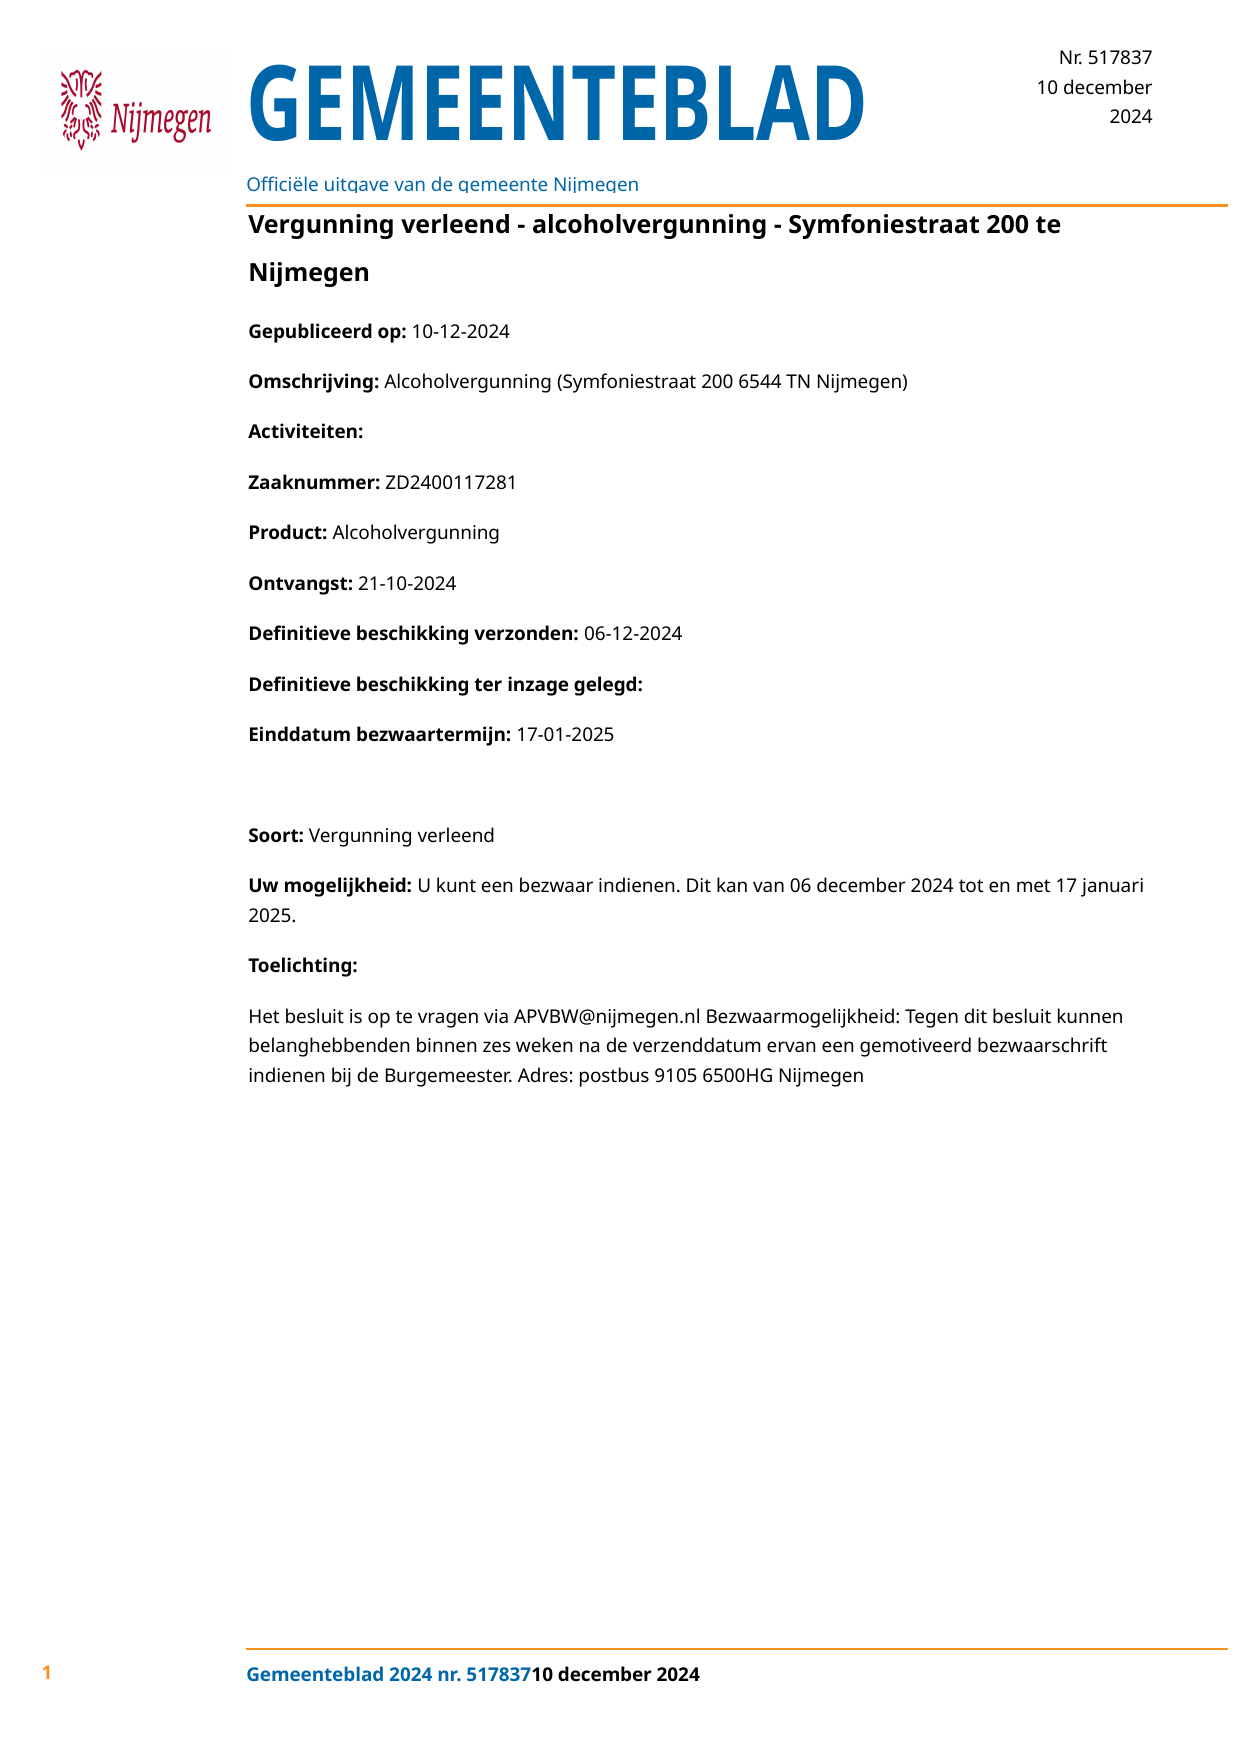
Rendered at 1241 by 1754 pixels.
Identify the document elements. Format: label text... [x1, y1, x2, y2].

text Ontvangst: 21-10-2024 [248, 570, 1152, 596]
text Definitieve beschikking verzonden: 06-12-2024 [248, 620, 1152, 646]
text Soort: Vergunning verleend [248, 822, 1152, 848]
text Omschrijving: Alcoholvergunning (Symfoniestraat 200 6544 TN Nijmegen) [248, 368, 1152, 394]
text Gepubliceerd op: 10-12-2024 [248, 318, 1152, 344]
picture [41, 47, 231, 172]
text Toelichting: [248, 952, 1152, 978]
text Vergunning verleend - alcoholvergunning - Symfoniestraat 200 te Nijmegen [248, 207, 1152, 288]
text Zaaknummer: ZD2400117281 [248, 469, 1152, 495]
text Product: Alcoholvergunning [248, 519, 1152, 545]
text Einddatum bezwaartermijn: 17-01-2025 [248, 721, 1152, 747]
text Het besluit is op te vragen via APVBW@nijmegen.nl Bezwaarmogelijkheid: Tegen dit besluit kunnen belanghebbenden binnen zes weken na de verzenddatum ervan een gemotiveerd bezwaarschrift indienen bij de Burgemeester. Adres: postbus 9105 6500HG Nijmegen [248, 1003, 1152, 1088]
text Activiteiten: [248, 419, 1152, 444]
text Definitieve beschikking ter inzage gelegd: [248, 671, 1152, 697]
text Uw mogelijkheid: U kunt een bezwaar indienen. Dit kan van 06 december 2024 tot en met 17 januari 2025. [248, 872, 1152, 928]
